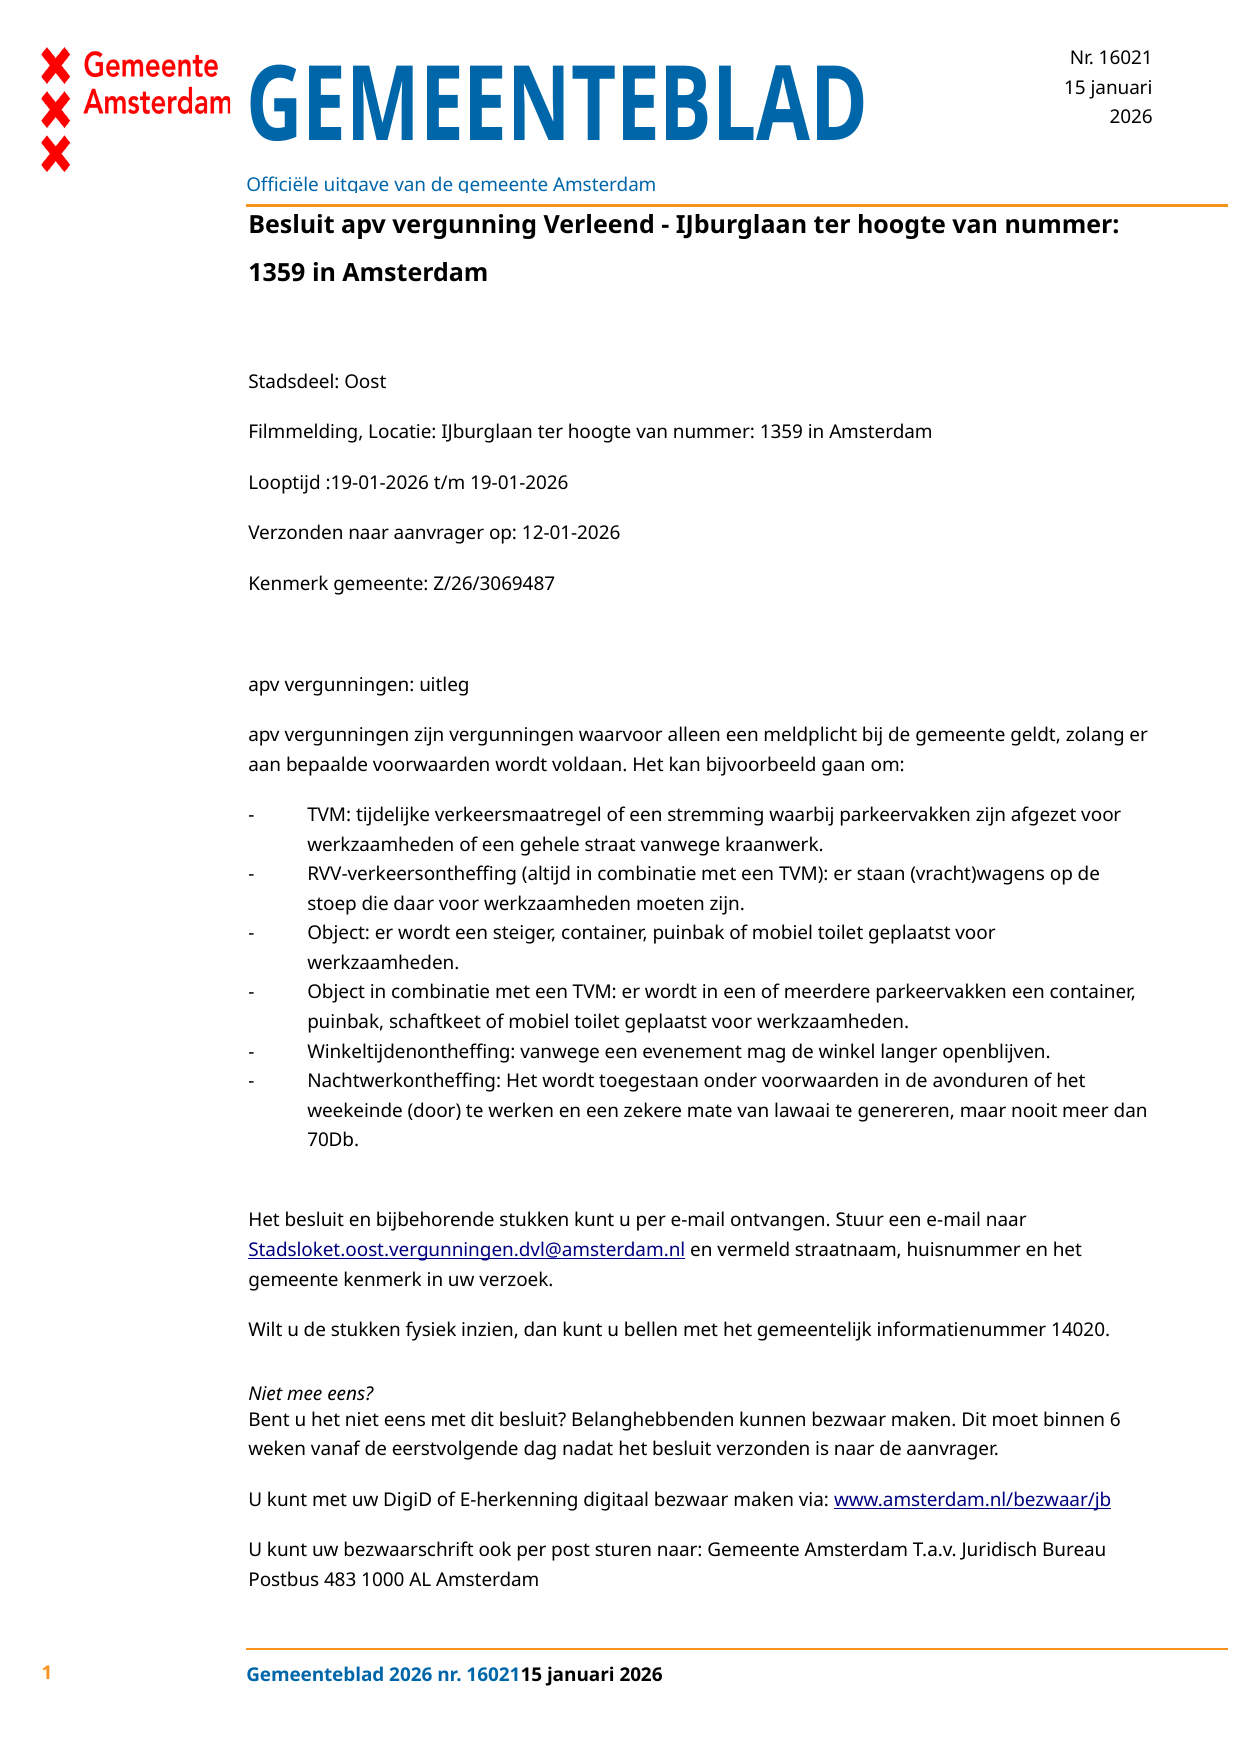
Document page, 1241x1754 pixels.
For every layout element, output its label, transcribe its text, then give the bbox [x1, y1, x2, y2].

list Object in combinatie met een TVM: er wordt in een of meerdere parkeervakken een container, puinbak, schaftkeet of mobiel toilet geplaatst voor werkzaamheden. [248, 979, 1152, 1034]
list RVV-verkeersontheffing (altijd in combinatie met een TVM): er staan (vracht)wagens op de stoep die daar voor werkzaamheden moeten zijn. [248, 860, 1152, 916]
text apv vergunningen zijn vergunningen waarvoor alleen een meldplicht bij de gemeente geldt, zolang er aan bepaalde voorwaarden wordt voldaan. Het kan bijvoorbeeld gaan om: [248, 721, 1152, 777]
picture [41, 47, 231, 172]
text Looptijd :19-01-2026 t/m 19-01-2026 [248, 469, 1152, 495]
list Object: er wordt een steiger, container, puinbak of mobiel toilet geplaatst voor werkzaamheden. [248, 919, 1152, 975]
text Het besluit en bijbehorende stukken kunt u per e-mail ontvangen. Stuur een e-mail naar Stadsloket.oost.vergunningen.dvl@amsterdam.nl en vermeld straatnaam, huisnummer en het gemeente kenmerk in uw verzoek. [248, 1207, 1152, 1292]
text Kenmerk gemeente: Z/26/3069487 [248, 570, 1152, 596]
list TVM: tijdelijke verkeersmaatregel of een stremming waarbij parkeervakken zijn afgezet voor werkzaamheden of een gehele straat vanwege kraanwerk. [248, 801, 1152, 857]
text Niet mee eens? [248, 1380, 1152, 1406]
text Wilt u de stukken fysiek inzien, dan kunt u bellen met het gemeentelijk informatienummer 14020. [248, 1316, 1152, 1342]
text Bent u het niet eens met dit besluit? Belanghebbenden kunnen bezwaar maken. Dit moet binnen 6 weken vanaf de eerstvolgende dag nadat het besluit verzonden is naar de aanvrager. [248, 1406, 1152, 1461]
text Verzonden naar aanvrager op: 12-01-2026 [248, 519, 1152, 545]
list Nachtwerkontheffing: Het wordt toegestaan onder voorwaarden in de avonduren of het weekeinde (door) te werken en een zekere mate van lawaai te genereren, maar nooit meer dan 70Db. [248, 1067, 1152, 1152]
text U kunt met uw DigiD of E-herkenning digitaal bezwaar maken via: www.amsterdam.nl/bezwaar/jb [248, 1486, 1152, 1512]
text Stadsdeel: Oost [248, 368, 1152, 394]
text U kunt uw bezwaarschrift ook per post sturen naar: Gemeente Amsterdam T.a.v. Juridisch Bureau Postbus 483 1000 AL Amsterdam [248, 1536, 1152, 1592]
text Besluit apv vergunning Verleend - IJburglaan ter hoogte van nummer: 1359 in Amsterdam [248, 207, 1152, 288]
list Winkeltijdenontheffing: vanwege een evenement mag de winkel langer openblijven. [248, 1038, 1152, 1064]
text apv vergunningen: uitleg [248, 671, 1152, 697]
text Filmmelding, Locatie: IJburglaan ter hoogte van nummer: 1359 in Amsterdam [248, 419, 1152, 444]
